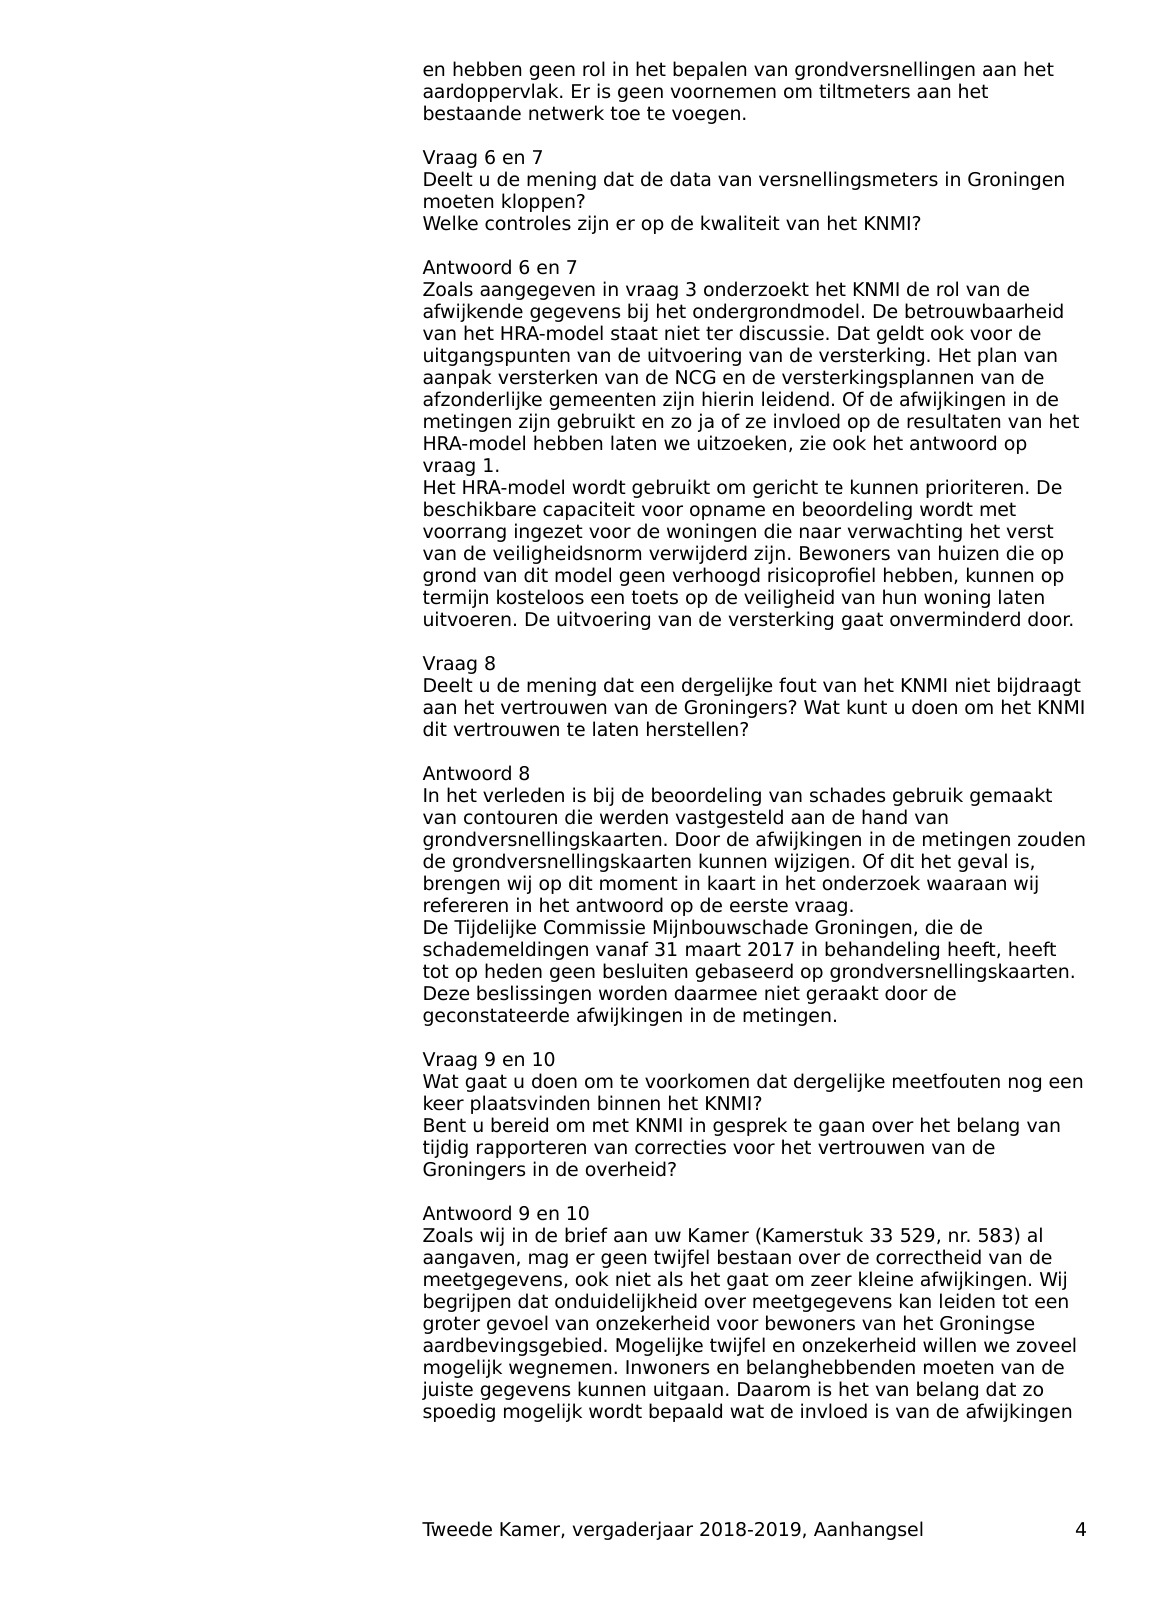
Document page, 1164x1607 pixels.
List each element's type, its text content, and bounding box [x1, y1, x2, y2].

text Deelt u de mening dat een dergelijke fout van het KNMI niet bijdraagt aan het vertrouwen van de Groningers? Wat kunt u doen om het KNMI dit vertrouwen te laten herstellen? [422, 675, 1087, 741]
text Vraag 9 en 10 [422, 1049, 1087, 1071]
text Deelt u de mening dat de data van versnellingsmeters in Groningen moeten kloppen? [422, 169, 1087, 213]
text Wat gaat u doen om te voorkomen dat dergelijke meetfouten nog een keer plaatsvinden binnen het KNMI? [422, 1071, 1087, 1115]
text Antwoord 9 en 10 [422, 1203, 1087, 1225]
text Vraag 6 en 7 [422, 147, 1087, 169]
text De Tijdelijke Commissie Mijnbouwschade Groningen, die de schademeldingen vanaf 31 maart 2017 in behandeling heeft, heeft tot op heden geen besluiten gebaseerd op grondversnellingskaarten. Deze beslissingen worden daarmee niet geraakt door de geconstateerde afwijkingen in de metingen. [422, 917, 1087, 1027]
text Antwoord 8 [422, 763, 1087, 785]
text Zoals wij in de brief aan uw Kamer (Kamerstuk 33 529, nr. 583) al aangaven, mag er geen twijfel bestaan over de correctheid van de meetgegevens, ook niet als het gaat om zeer kleine afwijkingen. Wij begrijpen dat onduidelijkheid over meetgegevens kan leiden tot een groter gevoel van onzekerheid voor bewoners van het Groningse aardbevingsgebied. Mogelijke twijfel en onzekerheid willen we zoveel mogelijk wegnemen. Inwoners en belanghebbenden moeten van de juiste gegevens kunnen uitgaan. Daarom is het van belang dat zo spoedig mogelijk wordt bepaald wat de invloed is van de afwijkingen [422, 1225, 1087, 1423]
text Bent u bereid om met KNMI in gesprek te gaan over het belang van tijdig rapporteren van correcties voor het vertrouwen van de Groningers in de overheid? [422, 1115, 1087, 1181]
text Zoals aangegeven in vraag 3 onderzoekt het KNMI de rol van de afwijkende gegevens bij het ondergrondmodel. De betrouwbaarheid van het HRA-model staat niet ter discussie. Dat geldt ook voor de uitgangspunten van de uitvoering van de versterking. Het plan van aanpak versterken van de NCG en de versterkingsplannen van de afzonderlijke gemeenten zijn hierin leidend. Of de afwijkingen in de metingen zijn gebruikt en zo ja of ze invloed op de resultaten van het HRA-model hebben laten we uitzoeken, zie ook het antwoord op vraag 1. [422, 279, 1087, 477]
text Welke controles zijn er op de kwaliteit van het KNMI? [422, 213, 1087, 235]
text en hebben geen rol in het bepalen van grondversnellingen aan het aardoppervlak. Er is geen voornemen om tiltmeters aan het bestaande netwerk toe te voegen. [422, 59, 1087, 125]
text Vraag 8 [422, 653, 1087, 675]
text Antwoord 6 en 7 [422, 257, 1087, 279]
text In het verleden is bij de beoordeling van schades gebruik gemaakt van contouren die werden vastgesteld aan de hand van grondversnellingskaarten. Door de afwijkingen in de metingen zouden de grondversnellingskaarten kunnen wijzigen. Of dit het geval is, brengen wij op dit moment in kaart in het onderzoek waaraan wij refereren in het antwoord op de eerste vraag. [422, 785, 1087, 917]
text Het HRA-model wordt gebruikt om gericht te kunnen prioriteren. De beschikbare capaciteit voor opname en beoordeling wordt met voorrang ingezet voor de woningen die naar verwachting het verst van de veiligheidsnorm verwijderd zijn. Bewoners van huizen die op grond van dit model geen verhoogd risicoprofiel hebben, kunnen op termijn kosteloos een toets op de veiligheid van hun woning laten uitvoeren. De uitvoering van de versterking gaat onverminderd door. [422, 477, 1087, 631]
